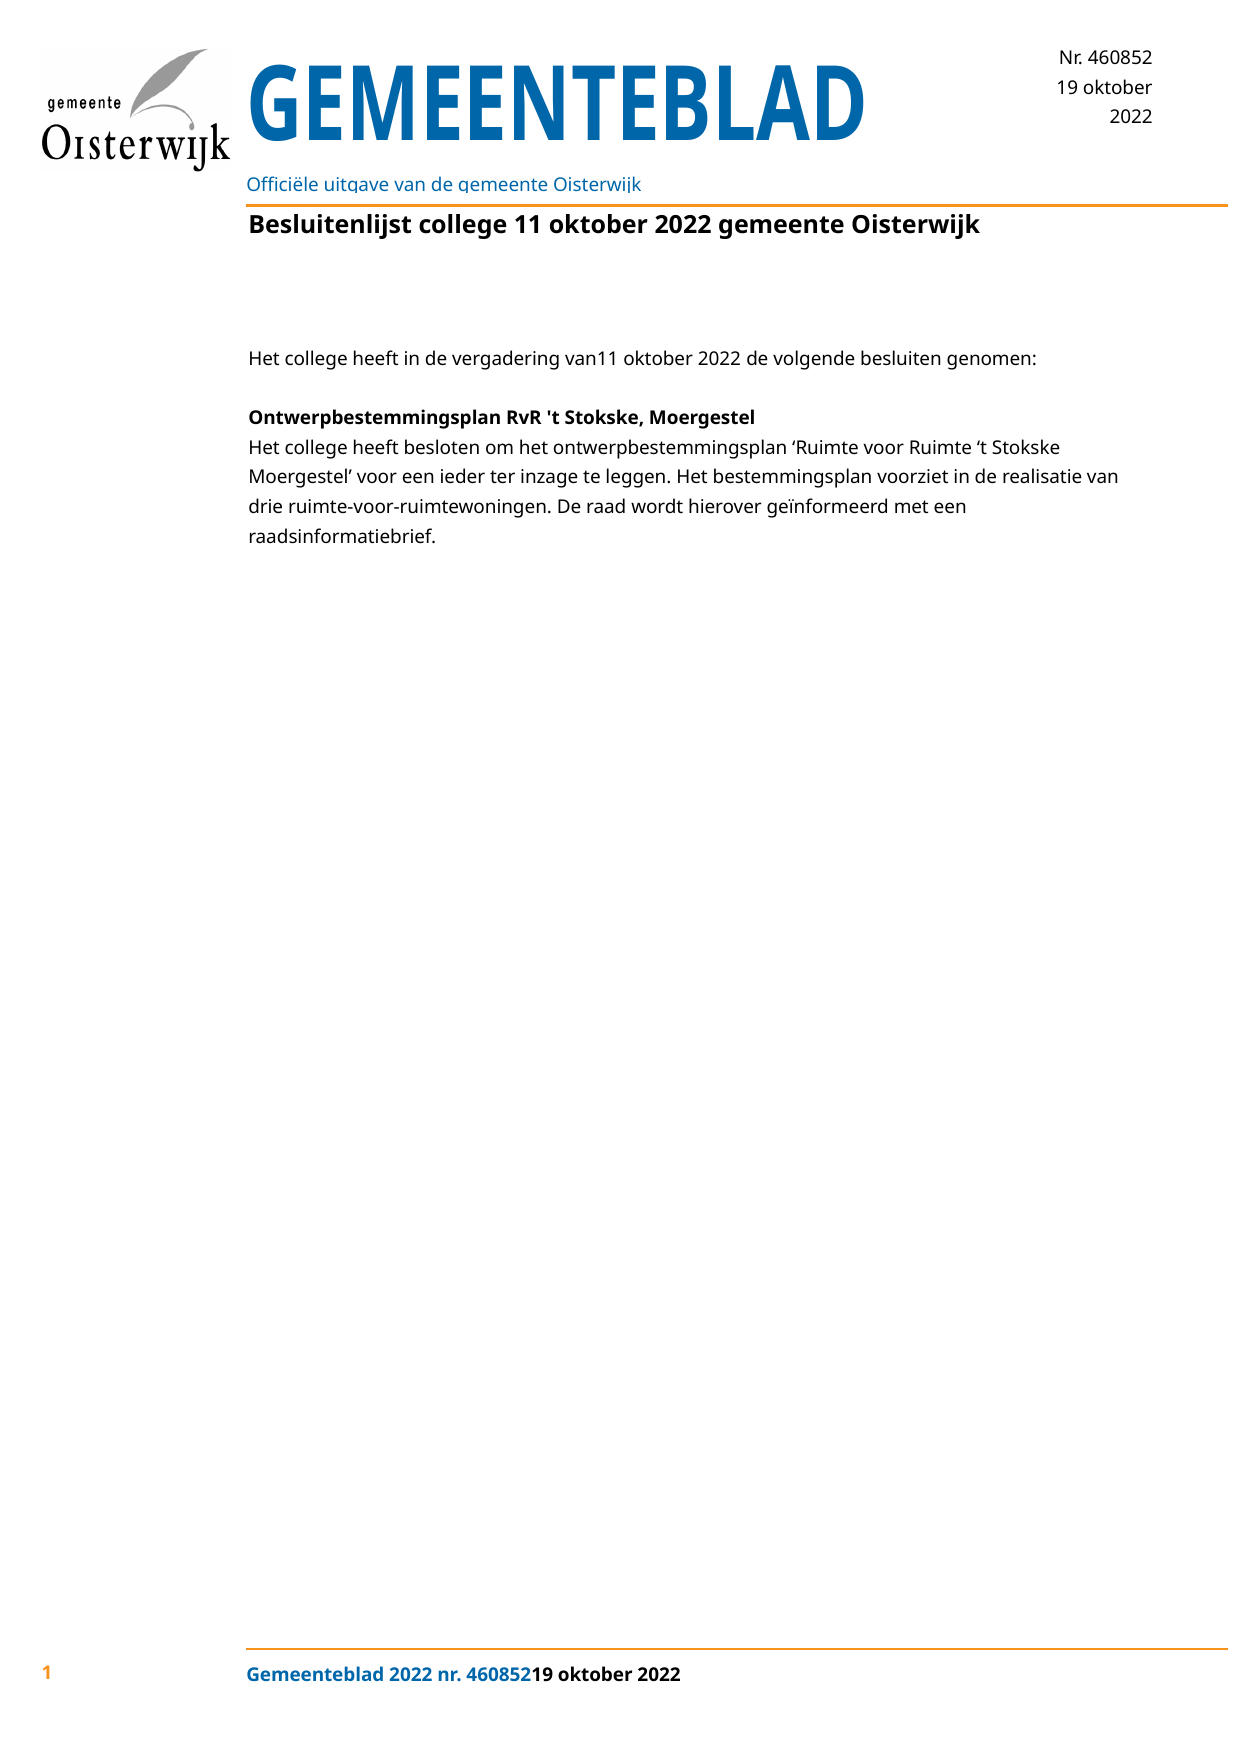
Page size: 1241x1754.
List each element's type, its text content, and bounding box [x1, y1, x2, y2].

text Ontwerpbestemmingsplan RvR 't Stokske, Moergestel [248, 404, 1152, 430]
text Besluitenlijst college 11 oktober 2022 gemeente Oisterwijk [248, 207, 1152, 241]
text Het college heeft in de vergadering van11 oktober 2022 de volgende besluiten genomen: [248, 345, 1152, 371]
text Het college heeft besloten om het ontwerpbestemmingsplan ‘Ruimte voor Ruimte ‘t Stokske Moergestel’ voor een ieder ter inzage te leggen. Het bestemmingsplan voorziet in de realisatie van drie ruimte-voor-ruimtewoningen. De raad wordt hierover geïnformeerd met een raadsinformatiebrief. [248, 434, 1152, 548]
picture [41, 47, 231, 172]
